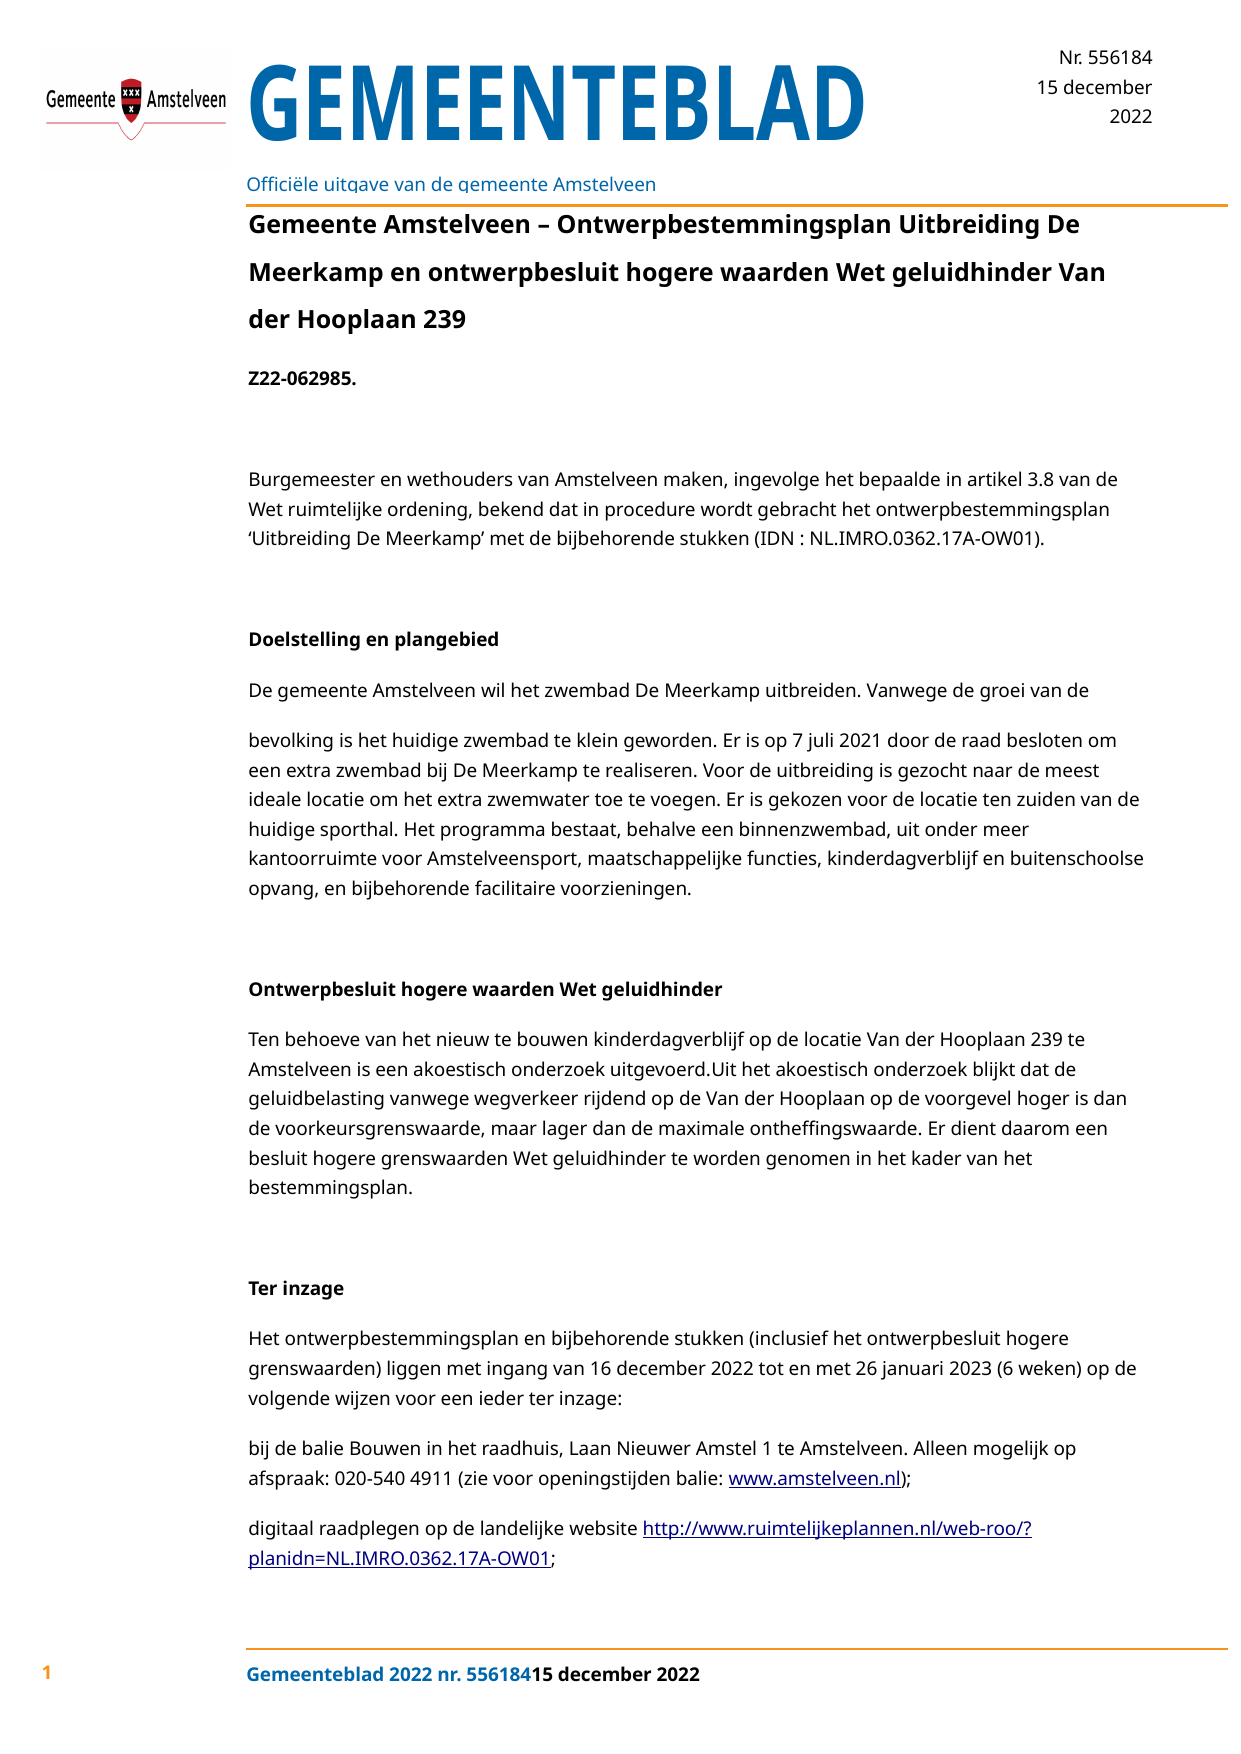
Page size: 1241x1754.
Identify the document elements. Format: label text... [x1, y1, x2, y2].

text Het ontwerpbestemmingsplan en bijbehorende stukken (inclusief het ontwerpbesluit hogere grenswaarden) liggen met ingang van 16 december 2022 tot en met 26 januari 2023 (6 weken) op de volgende wijzen voor een ieder ter inzage: [248, 1326, 1152, 1410]
picture [41, 47, 231, 172]
text Ten behoeve van het nieuw te bouwen kinderdagverblijf op de locatie Van der Hooplaan 239 te Amstelveen is een akoestisch onderzoek uitgevoerd.Uit het akoestisch onderzoek blijkt dat de geluidbelasting vanwege wegverkeer rijdend op de Van der Hooplaan op de voorgevel hoger is dan de voorkeursgrenswaarde, maar lager dan de maximale ontheffingswaarde. Er dient daarom een besluit hogere grenswaarden Wet geluidhinder te worden genomen in het kader van het bestemmingsplan. [248, 1026, 1152, 1200]
text bij de balie Bouwen in het raadhuis, Laan Nieuwer Amstel 1 te Amstelveen. Alleen mogelijk op afspraak: 020-540 4911 (zie voor openingstijden balie: www.amstelveen.nl); [248, 1435, 1152, 1490]
text digitaal raadplegen op de landelijke website http://www.ruimtelijkeplannen.nl/web-roo/?planidn=NL.IMRO.0362.17A-OW01; [248, 1515, 1152, 1570]
text De gemeente Amstelveen wil het zwembad De Meerkamp uitbreiden. Vanwege de groei van de [248, 677, 1152, 702]
text bevolking is het huidige zwembad te klein geworden. Er is op 7 juli 2021 door de raad besloten om een extra zwembad bij De Meerkamp te realiseren. Voor de uitbreiding is gezocht naar de meest ideale locatie om het extra zwemwater toe te voegen. Er is gekozen voor de locatie ten zuiden van de huidige sporthal. Het programma bestaat, behalve een binnenzwembad, uit onder meer kantoorruimte voor Amstelveensport, maatschappelijke functies, kinderdagverblijf en buitenschoolse opvang, en bijbehorende facilitaire voorzieningen. [248, 727, 1152, 901]
text Z22-062985. [248, 366, 1152, 391]
text Burgemeester en wethouders van Amstelveen maken, ingevolge het bepaalde in artikel 3.8 van de Wet ruimtelijke ordening, bekend dat in procedure wordt gebracht het ontwerpbestemmingsplan ‘Uitbreiding De Meerkamp’ met de bijbehorende stukken (IDN : NL.IMRO.0362.17A-OW01). [248, 466, 1152, 551]
text Ontwerpbesluit hogere waarden Wet geluidhinder [248, 976, 1152, 1002]
text Doelstelling en plangebied [248, 626, 1152, 652]
text Gemeente Amstelveen – Ontwerpbestemmingsplan Uitbreiding De Meerkamp en ontwerpbesluit hogere waarden Wet geluidhinder Van der Hooplaan 239 [248, 207, 1152, 336]
text Ter inzage [248, 1275, 1152, 1301]
